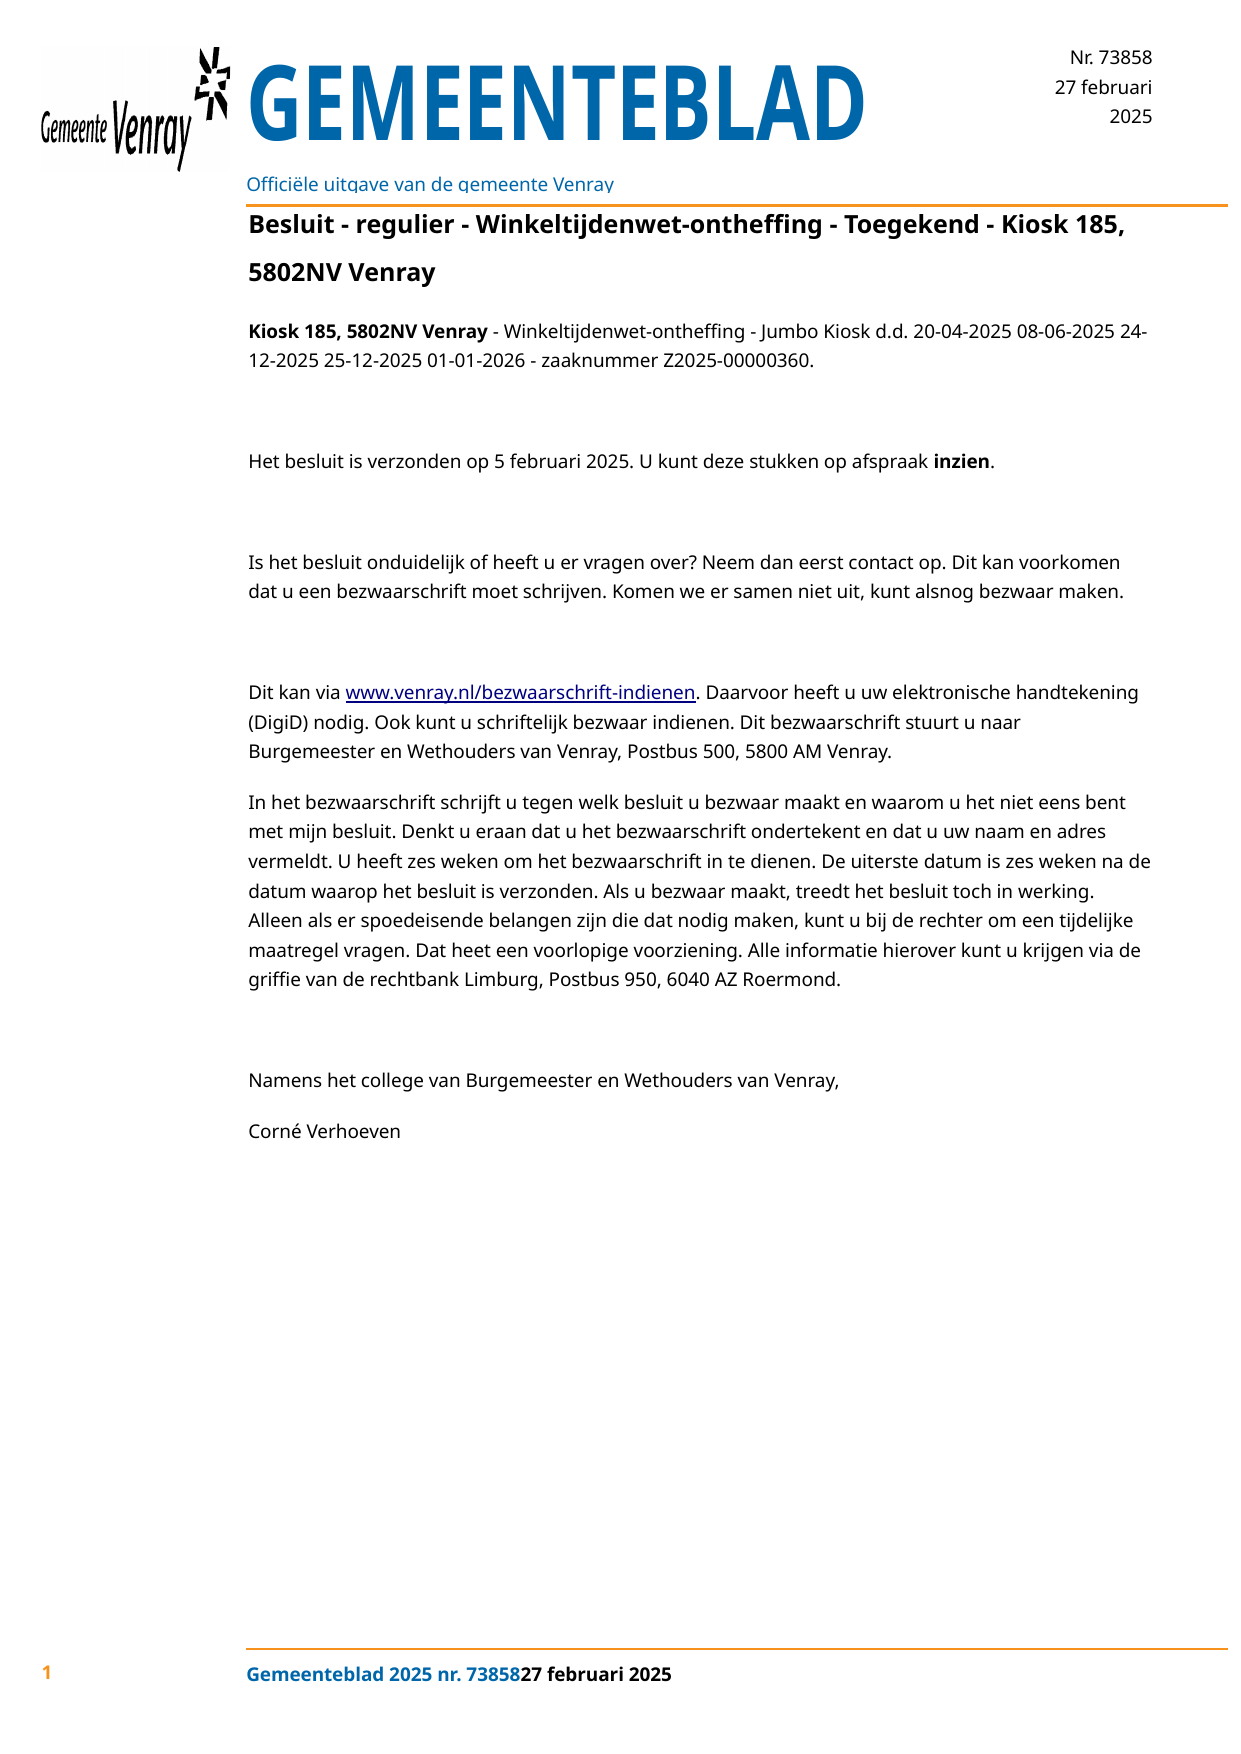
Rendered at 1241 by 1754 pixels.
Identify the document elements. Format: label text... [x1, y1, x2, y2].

text Kiosk 185, 5802NV Venray - Winkeltijdenwet-ontheffing - Jumbo Kiosk d.d. 20-04-2025 08-06-2025 24-12-2025 25-12-2025 01-01-2026 - zaaknummer Z2025-00000360. [248, 318, 1152, 373]
text Corné Verhoeven [248, 1118, 1152, 1144]
text Dit kan via www.venray.nl/bezwaarschrift-indienen. Daarvoor heeft u uw elektronische handtekening (DigiD) nodig. Ook kunt u schriftelijk bezwaar indienen. Dit bezwaarschrift stuurt u naar Burgemeester en Wethouders van Venray, Postbus 500, 5800 AM Venray. [248, 679, 1152, 764]
text Het besluit is verzonden op 5 februari 2025. U kunt deze stukken op afspraak inzien. [248, 448, 1152, 474]
text Besluit - regulier - Winkeltijdenwet-ontheffing - Toegekend - Kiosk 185, 5802NV Venray [248, 207, 1152, 288]
text Namens het college van Burgemeester en Wethouders van Venray, [248, 1067, 1152, 1093]
picture [41, 47, 231, 172]
text In het bezwaarschrift schrijft u tegen welk besluit u bezwaar maakt en waarom u het niet eens bent met mijn besluit. Denkt u eraan dat u het bezwaarschrift ondertekent en dat u uw naam en adres vermeldt. U heeft zes weken om het bezwaarschrift in te dienen. De uiterste datum is zes weken na de datum waarop het besluit is verzonden. Als u bezwaar maakt, treedt het besluit toch in werking. Alleen als er spoedeisende belangen zijn die dat nodig maken, kunt u bij de rechter om een tijdelijke maatregel vragen. Dat heet een voorlopige voorziening. Alle informatie hierover kunt u krijgen via de griffie van de rechtbank Limburg, Postbus 950, 6040 AZ Roermond. [248, 789, 1152, 992]
text Is het besluit onduidelijk of heeft u er vragen over? Neem dan eerst contact op. Dit kan voorkomen dat u een bezwaarschrift moet schrijven. Komen we er samen niet uit, kunt alsnog bezwaar maken. [248, 549, 1152, 604]
